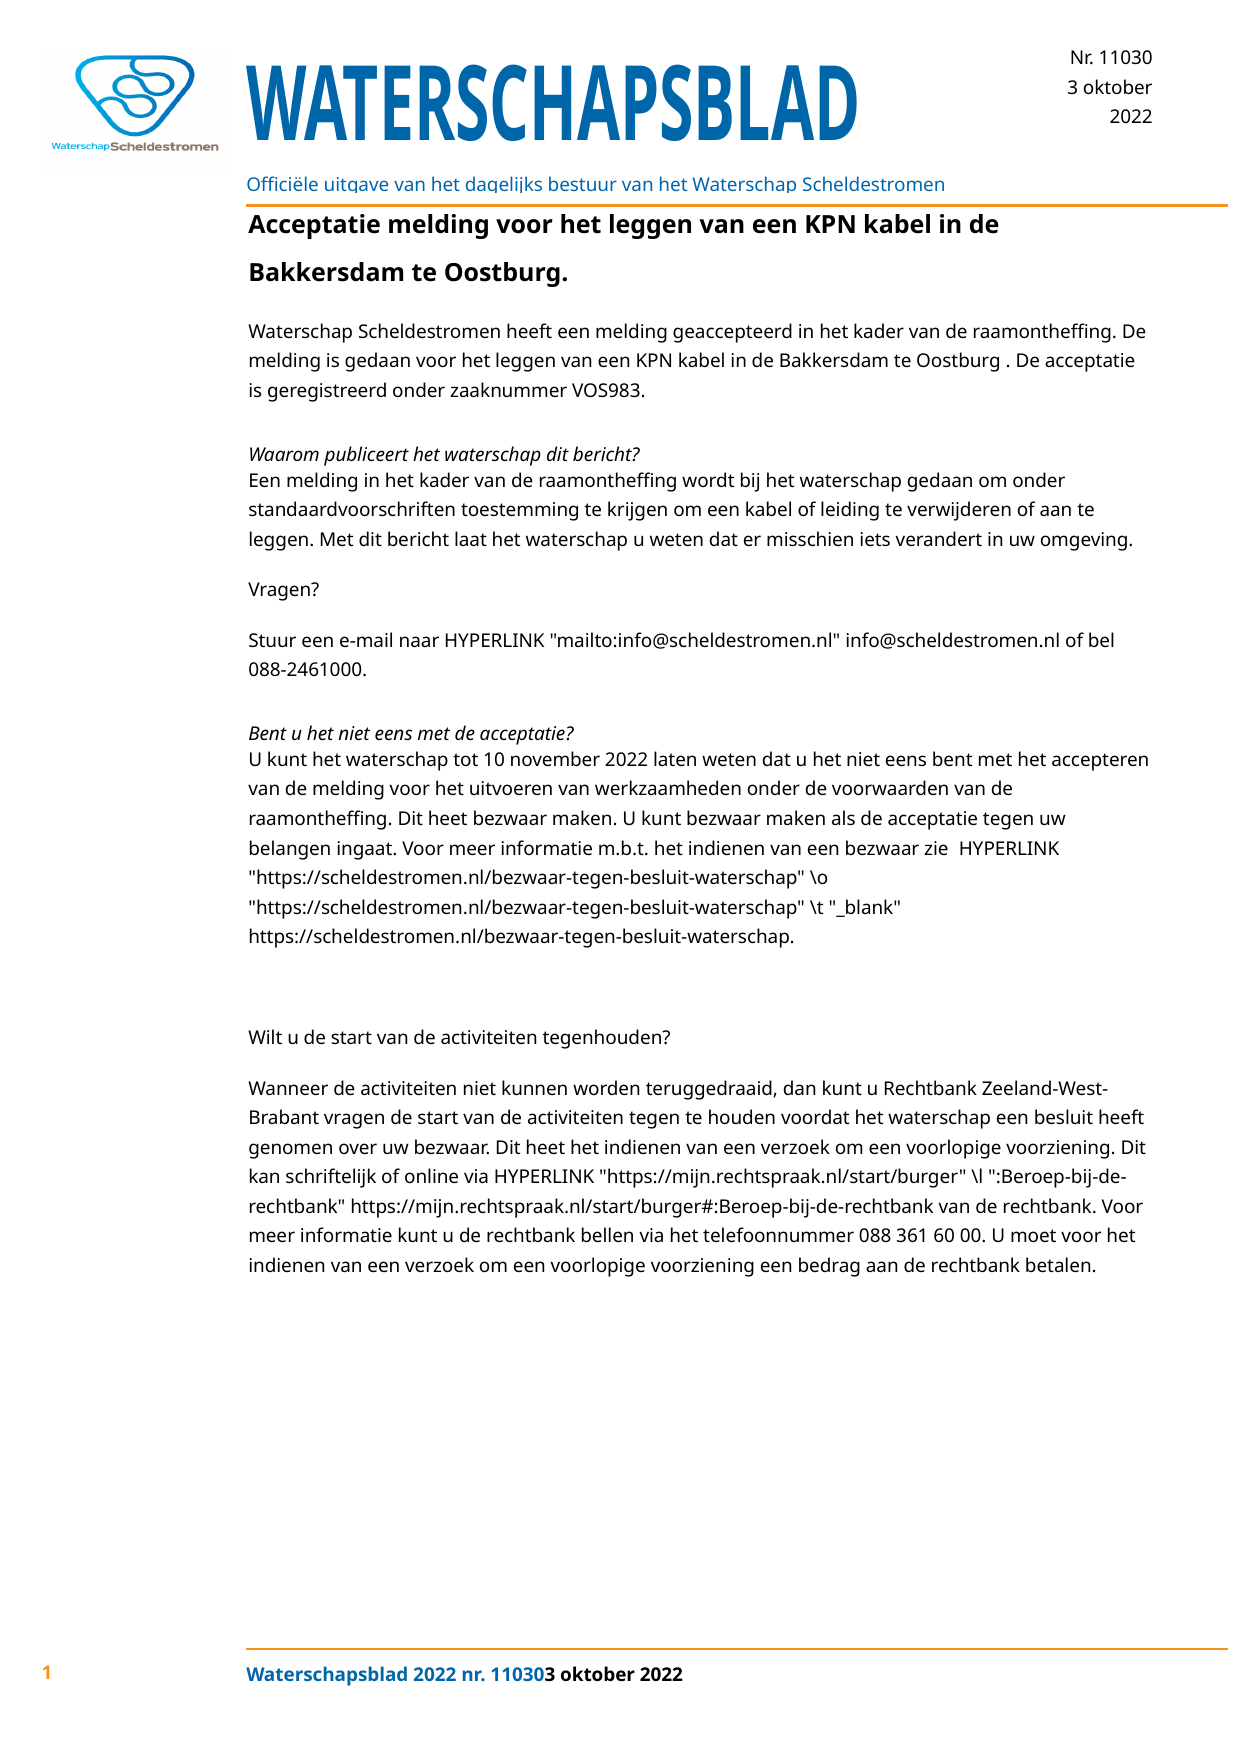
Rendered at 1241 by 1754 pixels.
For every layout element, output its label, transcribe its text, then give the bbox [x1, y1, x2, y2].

text Stuur een e-mail naar HYPERLINK "mailto:info@scheldestromen.nl" info@scheldestromen.nl of bel 088-2461000. [248, 627, 1152, 682]
text Waterschap Scheldestromen heeft een melding geaccepteerd in het kader van de raamontheffing. De melding is gedaan voor het leggen van een KPN kabel in de Bakkersdam te Oostburg . De acceptatie is geregistreerd onder zaaknummer VOS983. [248, 318, 1152, 403]
text Een melding in het kader van de raamontheffing wordt bij het waterschap gedaan om onder standaardvoorschriften toestemming te krijgen om een kabel of leiding te verwijderen of aan te leggen. Met dit bericht laat het waterschap u weten dat er misschien iets verandert in uw omgeving. [248, 467, 1152, 552]
text Wanneer de activiteiten niet kunnen worden teruggedraaid, dan kunt u Rechtbank Zeeland-West-Brabant vragen de start van de activiteiten tegen te houden voordat het waterschap een besluit heeft genomen over uw bezwaar. Dit heet het indienen van een verzoek om een voorlopige voorziening. Dit kan schriftelijk of online via HYPERLINK "https://mijn.rechtspraak.nl/start/burger" \l ":Beroep-bij-de-rechtbank" https://mijn.rechtspraak.nl/start/burger#:Beroep-bij-de-rechtbank van de rechtbank. Voor meer informatie kunt u de rechtbank bellen via het telefoonnummer 088 361 60 00. U moet voor het indienen van een verzoek om een voorlopige voorziening een bedrag aan de rechtbank betalen. [248, 1075, 1152, 1278]
text Bent u het niet eens met de acceptatie? [248, 720, 1152, 746]
text Vragen? [248, 576, 1152, 602]
text Waarom publiceert het waterschap dit bericht? [248, 441, 1152, 467]
text Wilt u de start van de activiteiten tegenhouden? [248, 1024, 1152, 1050]
text Acceptatie melding voor het leggen van een KPN kabel in de Bakkersdam te Oostburg. [248, 207, 1152, 288]
text U kunt het waterschap tot 10 november 2022 laten weten dat u het niet eens bent met het accepteren van de melding voor het uitvoeren van werkzaamheden onder de voorwaarden van de raamontheffing. Dit heet bezwaar maken. U kunt bezwaar maken als de acceptatie tegen uw belangen ingaat. Voor meer informatie m.b.t. het indienen van een bezwaar zie HYPERLINK "https://scheldestromen.nl/bezwaar-tegen-besluit-waterschap" \o "https://scheldestromen.nl/bezwaar-tegen-besluit-waterschap" \t "_blank" https://scheldestromen.nl/bezwaar-tegen-besluit-waterschap. [248, 746, 1152, 949]
picture [41, 47, 231, 172]
